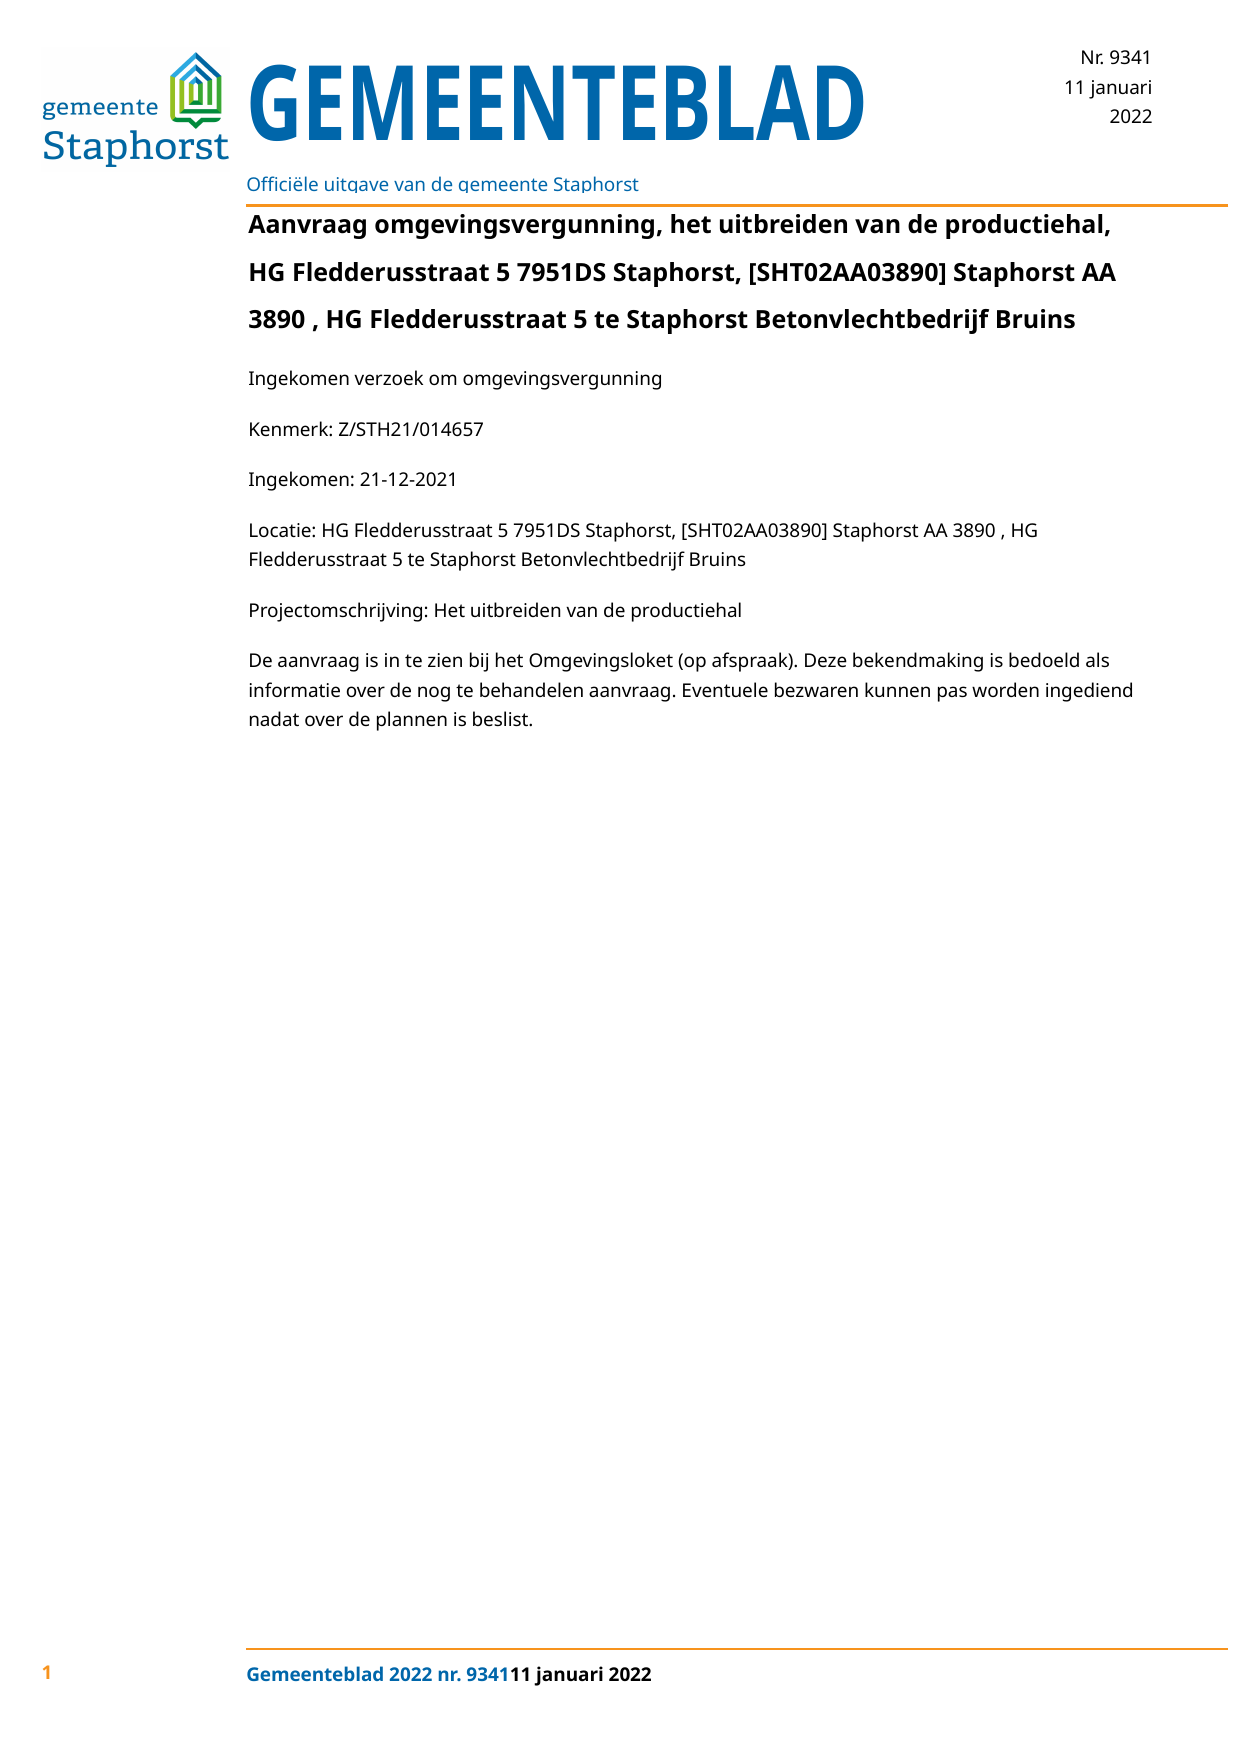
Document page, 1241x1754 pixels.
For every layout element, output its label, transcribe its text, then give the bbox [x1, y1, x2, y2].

text Aanvraag omgevingsvergunning, het uitbreiden van de productiehal, HG Fledderusstraat 5 7951DS Staphorst, [SHT02AA03890] Staphorst AA 3890 , HG Fledderusstraat 5 te Staphorst Betonvlechtbedrijf Bruins [248, 207, 1152, 336]
text Ingekomen verzoek om omgevingsvergunning [248, 366, 1152, 391]
text Kenmerk: Z/STH21/014657 [248, 416, 1152, 442]
text Ingekomen: 21-12-2021 [248, 466, 1152, 492]
text Projectomschrijving: Het uitbreiden van de productiehal [248, 597, 1152, 622]
picture [41, 47, 231, 172]
text De aanvraag is in te zien bij het Omgevingsloket (op afspraak). Deze bekendmaking is bedoeld als informatie over de nog te behandelen aanvraag. Eventuele bezwaren kunnen pas worden ingediend nadat over de plannen is beslist. [248, 647, 1152, 732]
text Locatie: HG Fledderusstraat 5 7951DS Staphorst, [SHT02AA03890] Staphorst AA 3890 , HG Fledderusstraat 5 te Staphorst Betonvlechtbedrijf Bruins [248, 517, 1152, 572]
